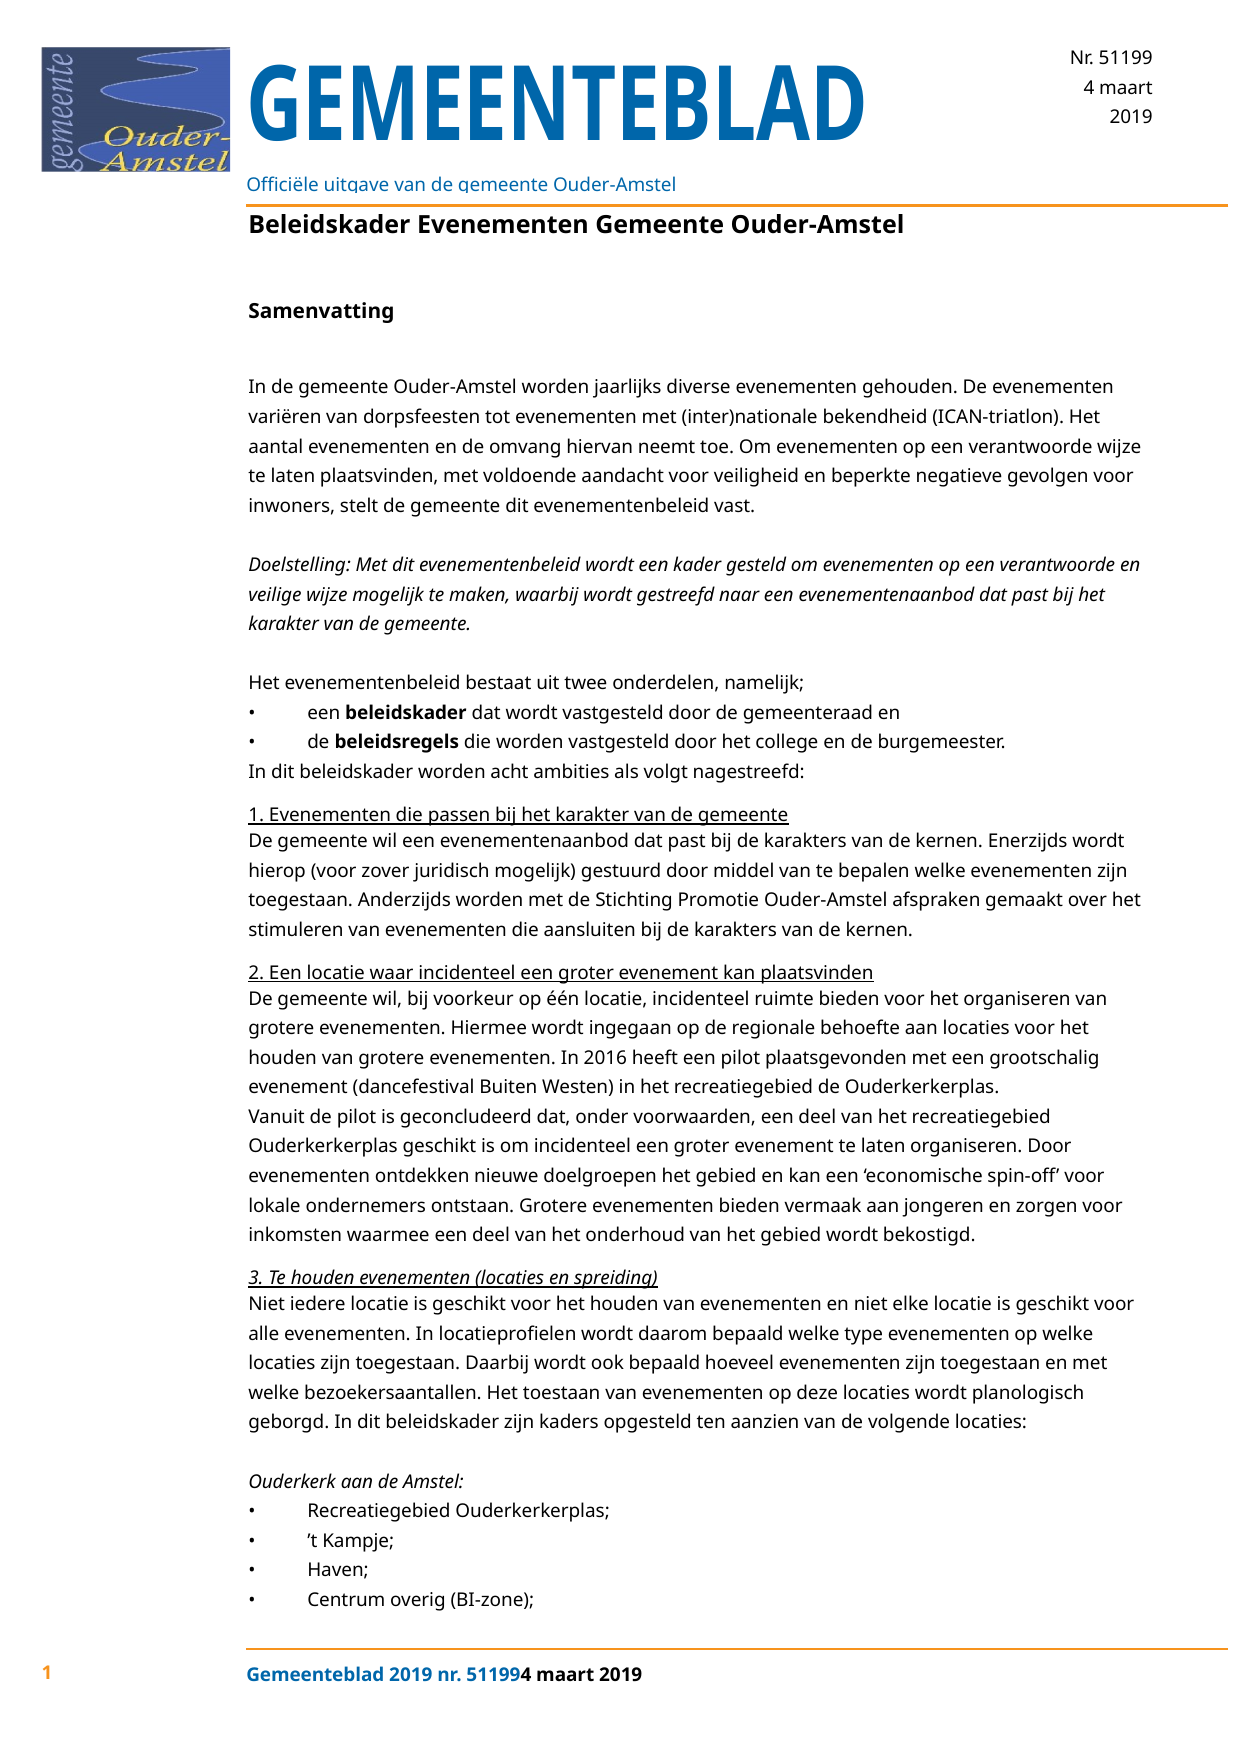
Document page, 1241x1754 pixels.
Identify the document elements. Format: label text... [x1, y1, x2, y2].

text In de gemeente Ouder-Amstel worden jaarlijks diverse evenementen gehouden. De evenementen variëren van dorpsfeesten tot evenementen met (inter)nationale bekendheid (ICAN-triatlon). Het aantal evenementen en de omvang hiervan neemt toe. Om evenementen op een verantwoorde wijze te laten plaatsvinden, met voldoende aandacht voor veiligheid en beperkte negatieve gevolgen voor inwoners, stelt de gemeente dit evenementenbeleid vast. [248, 374, 1152, 518]
picture [41, 47, 231, 172]
list Haven; [248, 1557, 1152, 1582]
text Samenvatting [248, 296, 1152, 324]
text Vanuit de pilot is geconcludeerd dat, onder voorwaarden, een deel van het recreatiegebied Ouderkerkerplas geschikt is om incidenteel een groter evenement te laten organiseren. Door evenementen ontdekken nieuwe doelgroepen het gebied en kan een ‘economische spin-off’ voor lokale ondernemers ontstaan. Grotere evenementen bieden vermaak aan jongeren en zorgen voor inkomsten waarmee een deel van het onderhoud van het gebied wordt bekostigd. [248, 1103, 1152, 1247]
text 1. Evenementen die passen bij het karakter van de gemeente [248, 801, 1152, 827]
text De gemeente wil een evenementenaanbod dat past bij de karakters van de kernen. Enerzijds wordt hierop (voor zover juridisch mogelijk) gestuurd door middel van te bepalen welke evenementen zijn toegestaan. Anderzijds worden met de Stichting Promotie Ouder-Amstel afspraken gemaakt over het stimuleren van evenementen die aansluiten bij de karakters van de kernen. [248, 827, 1152, 942]
list Centrum overig (BI-zone); [248, 1586, 1152, 1612]
text Doelstelling: Met dit evenementenbeleid wordt een kader gesteld om evenementen op een verantwoorde en veilige wijze mogelijk te maken, waarbij wordt gestreefd naar een evenementenaanbod dat past bij het karakter van de gemeente. [248, 551, 1152, 636]
text De gemeente wil, bij voorkeur op één locatie, incidenteel ruimte bieden voor het organiseren van grotere evenementen. Hiermee wordt ingegaan op de regionale behoefte aan locaties voor het houden van grotere evenementen. In 2016 heeft een pilot plaatsgevonden met een grootschalig evenement (dancefestival Buiten Westen) in het recreatiegebied de Ouderkerkerplas. [248, 985, 1152, 1099]
list Recreatiegebied Ouderkerkerplas; [248, 1497, 1152, 1523]
list de beleidsregels die worden vastgesteld door het college en de burgemeester. [248, 729, 1152, 754]
text Beleidskader Evenementen Gemeente Ouder-Amstel [248, 207, 1152, 241]
text 3. Te houden evenementen (locaties en spreiding) [248, 1264, 1152, 1290]
text In dit beleidskader worden acht ambities als volgt nagestreefd: [248, 758, 1152, 784]
text Ouderkerk aan de Amstel: [248, 1468, 1152, 1493]
text Het evenementenbeleid bestaat uit twee onderdelen, namelijk; [248, 669, 1152, 695]
text 2. Een locatie waar incidenteel een groter evenement kan plaatsvinden [248, 959, 1152, 985]
text Niet iedere locatie is geschikt voor het houden van evenementen en niet elke locatie is geschikt voor alle evenementen. In locatieprofielen wordt daarom bepaald welke type evenementen op welke locaties zijn toegestaan. Daarbij wordt ook bepaald hoeveel evenementen zijn toegestaan en met welke bezoekersaantallen. Het toestaan van evenementen op deze locaties wordt planologisch geborgd. In dit beleidskader zijn kaders opgesteld ten aanzien van de volgende locaties: [248, 1290, 1152, 1434]
list een beleidskader dat wordt vastgesteld door de gemeenteraad en [248, 699, 1152, 725]
list ’t Kampje; [248, 1527, 1152, 1553]
